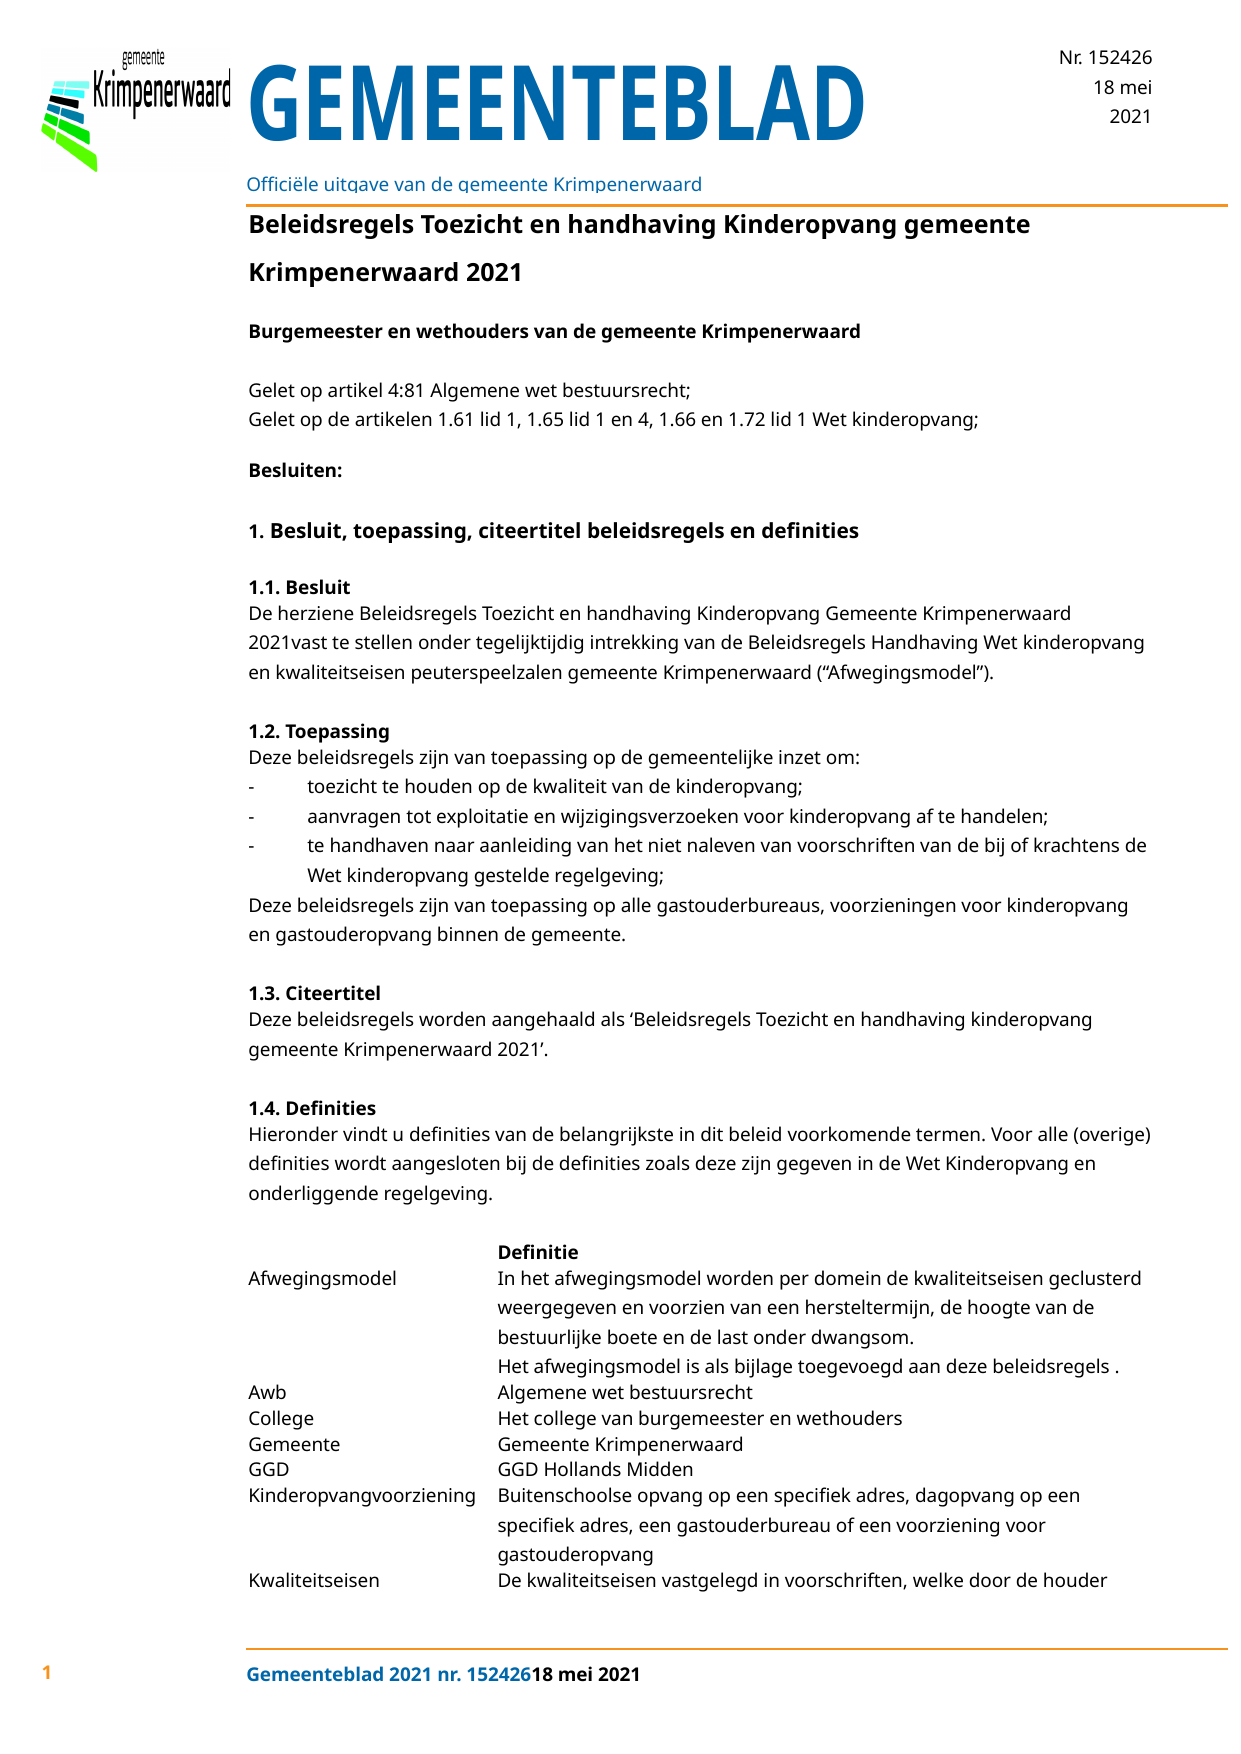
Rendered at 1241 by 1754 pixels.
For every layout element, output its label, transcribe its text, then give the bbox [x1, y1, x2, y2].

text De herziene Beleidsregels Toezicht en handhaving Kinderopvang Gemeente Krimpenerwaard 2021vast te stellen onder tegelijktijdig intrekking van de Beleidsregels Handhaving Wet kinderopvang en kwaliteitseisen peuterspeelzalen gemeente Krimpenerwaard (“Afwegingsmodel”). [248, 600, 1152, 685]
table_cell GGD [248, 1457, 497, 1482]
text 1.3. Citeertitel [248, 981, 1152, 1006]
text Gelet op de artikelen 1.61 lid 1, 1.65 lid 1 en 4, 1.66 en 1.72 lid 1 Wet kinderopvang; [248, 407, 1152, 432]
table_header Definitie [497, 1239, 1152, 1265]
picture [41, 47, 231, 172]
table_cell Kinderopvangvoorziening [248, 1483, 497, 1567]
text 1. Besluit, toepassing, citeertitel beleidsregels en definities [248, 516, 1152, 544]
table_cell Gemeente Krimpenerwaard [497, 1431, 1152, 1457]
text Deze beleidsregels zijn van toepassing op alle gastouderbureaus, voorzieningen voor kinderopvang en gastouderopvang binnen de gemeente. [248, 892, 1152, 947]
table_cell GGD Hollands Midden [497, 1457, 1152, 1482]
list toezicht te houden op de kwaliteit van de kinderopvang; [248, 773, 1152, 799]
text Besluiten: [248, 457, 1152, 483]
text Gelet op artikel 4:81 Algemene wet bestuursrecht; [248, 377, 1152, 403]
table_cell Kwaliteitseisen [248, 1567, 497, 1593]
text Burgemeester en wethouders van de gemeente Krimpenerwaard [248, 318, 1152, 344]
table_cell In het afwegingsmodel worden per domein de kwaliteitseisen geclusterd weergegeven en voorzien van een hersteltermijn, de hoogte van de bestuurlijke boete en de last onder dwangsom. Het afwegingsmodel is als bijlage toegevoegd aan deze beleidsregels . [497, 1265, 1152, 1379]
text 1.2. Toepassing [248, 718, 1152, 744]
table_cell Buitenschoolse opvang op een specifiek adres, dagopvang op een specifiek adres, een gastouderbureau of een voorziening voor gastouderopvang [497, 1483, 1152, 1567]
table_cell De kwaliteitseisen vastgelegd in voorschriften, welke door de houder [497, 1567, 1152, 1593]
table_cell Gemeente [248, 1431, 497, 1457]
list aanvragen tot exploitatie en wijzigingsverzoeken voor kinderopvang af te handelen; [248, 803, 1152, 829]
list te handhaven naar aanleiding van het niet naleven van voorschriften van de bij of krachtens de Wet kinderopvang gestelde regelgeving; [248, 833, 1152, 888]
text 1.1. Besluit [248, 574, 1152, 600]
text Deze beleidsregels worden aangehaald als ‘Beleidsregels Toezicht en handhaving kinderopvang gemeente Krimpenerwaard 2021’. [248, 1006, 1152, 1062]
table_cell College [248, 1405, 497, 1431]
table_cell Algemene wet bestuursrecht [497, 1380, 1152, 1405]
text Hieronder vindt u definities van de belangrijkste in dit beleid voorkomende termen. Voor alle (overige) definities wordt aangesloten bij de definities zoals deze zijn gegeven in de Wet Kinderopvang en onderliggende regelgeving. [248, 1121, 1152, 1206]
table_cell Awb [248, 1380, 497, 1405]
table_cell Afwegingsmodel [248, 1265, 497, 1379]
text Deze beleidsregels zijn van toepassing op de gemeentelijke inzet om: [248, 744, 1152, 770]
text 1.4. Definities [248, 1095, 1152, 1121]
table_cell Het college van burgemeester en wethouders [497, 1405, 1152, 1431]
table_header [248, 1239, 497, 1265]
text Beleidsregels Toezicht en handhaving Kinderopvang gemeente Krimpenerwaard 2021 [248, 207, 1152, 288]
